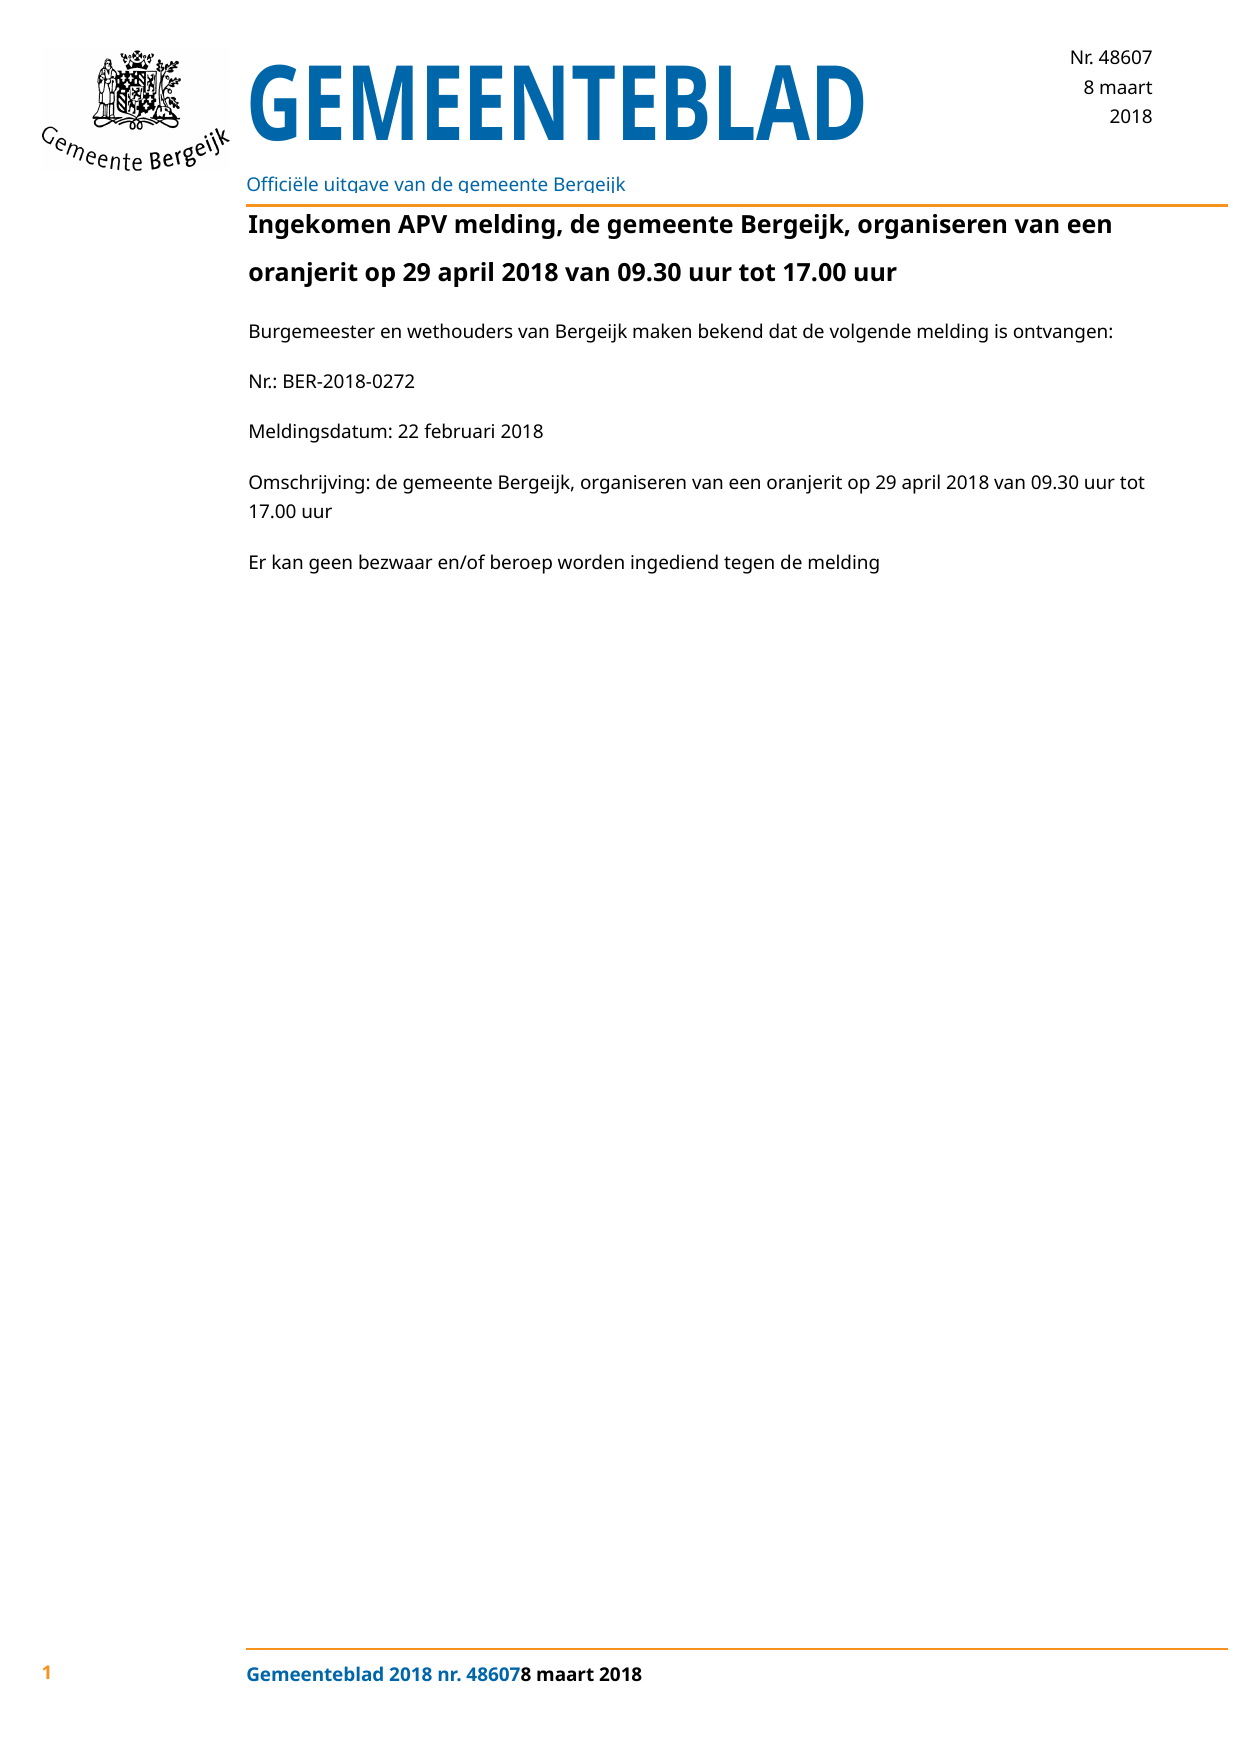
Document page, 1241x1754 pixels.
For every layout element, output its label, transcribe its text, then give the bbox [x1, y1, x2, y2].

text Burgemeester en wethouders van Bergeijk maken bekend dat de volgende melding is ontvangen: [248, 318, 1152, 344]
text Meldingsdatum: 22 februari 2018 [248, 419, 1152, 444]
text Ingekomen APV melding, de gemeente Bergeijk, organiseren van een oranjerit op 29 april 2018 van 09.30 uur tot 17.00 uur [248, 207, 1152, 288]
picture [41, 47, 231, 172]
text Omschrijving: de gemeente Bergeijk, organiseren van een oranjerit op 29 april 2018 van 09.30 uur tot 17.00 uur [248, 469, 1152, 524]
text Er kan geen bezwaar en/of beroep worden ingediend tegen de melding [248, 549, 1152, 575]
text Nr.: BER-2018-0272 [248, 368, 1152, 394]
